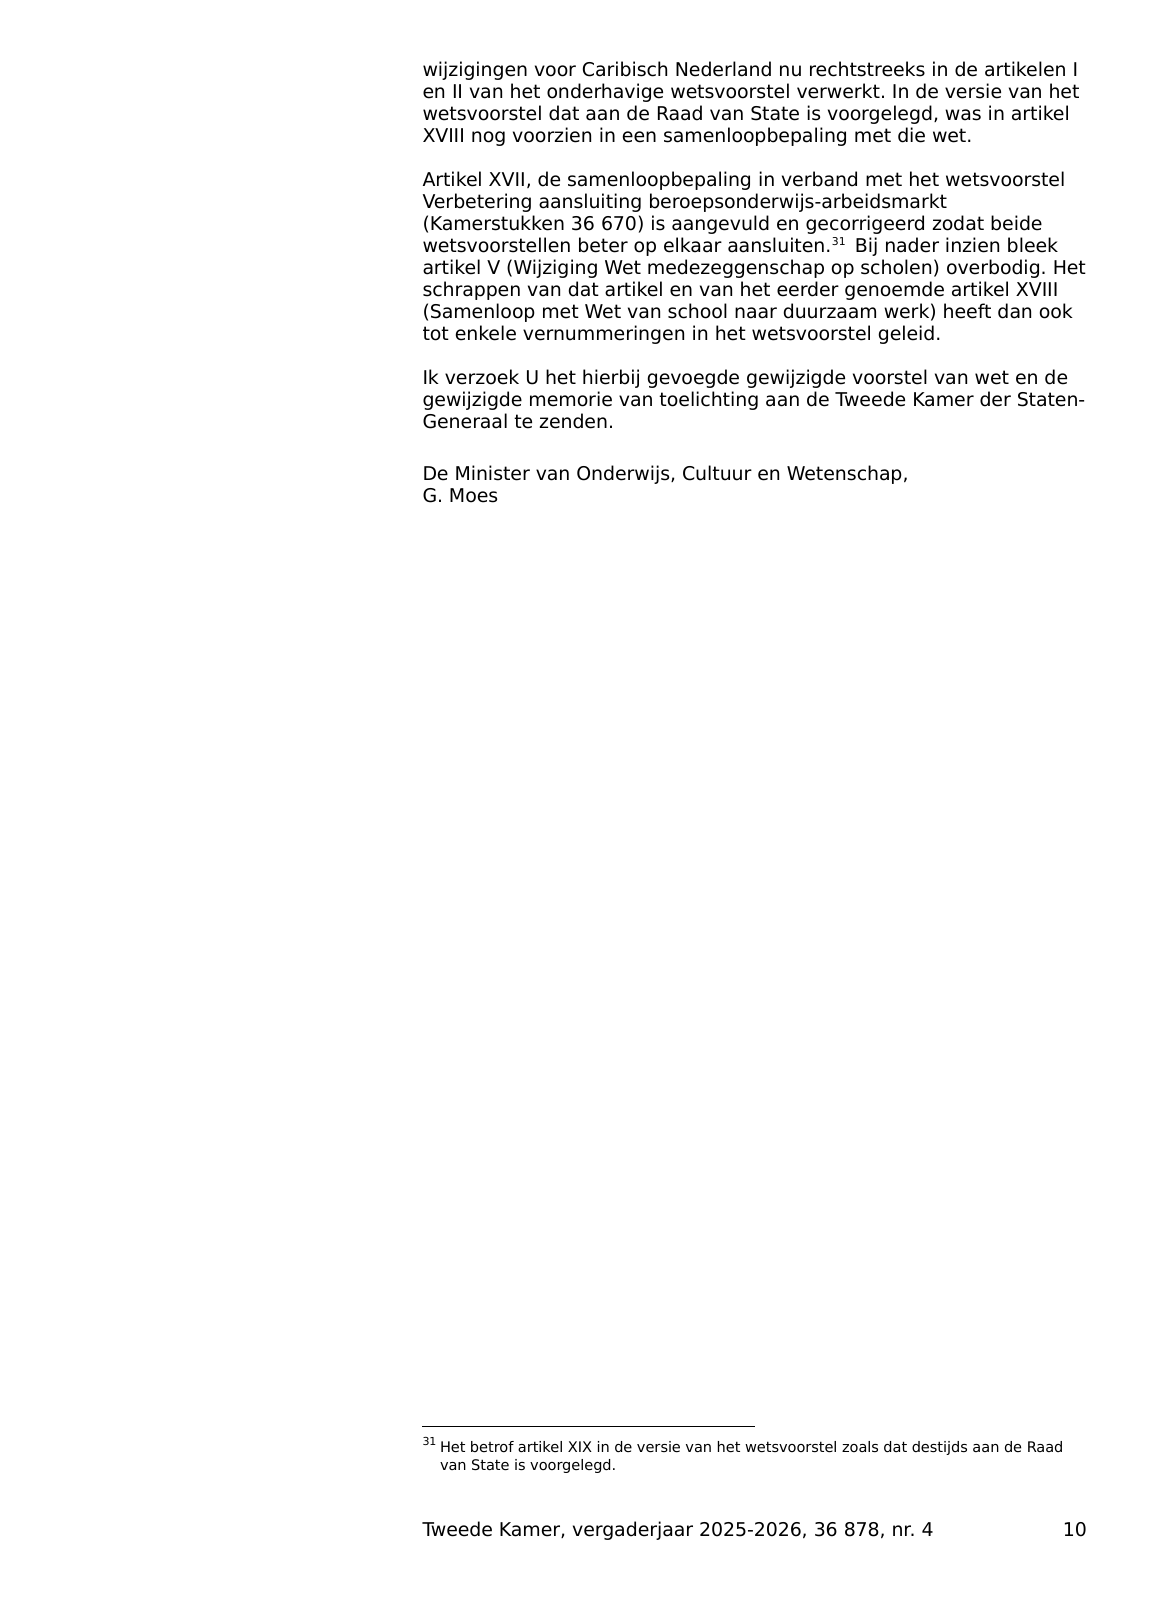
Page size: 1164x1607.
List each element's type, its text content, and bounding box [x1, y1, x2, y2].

text Artikel XVII, de samenloopbepaling in verband met het wetsvoorstel Verbetering aansluiting beroepsonderwijs-arbeidsmarkt (Kamerstukken 36 670) is aangevuld en gecorrigeerd zodat beide wetsvoorstellen beter op elkaar aansluiten. Bij nader inzien bleek artikel V (Wijziging Wet medezeggenschap op scholen) overbodig. Het schrappen van dat artikel en van het eerder genoemde artikel XVIII (Samenloop met Wet van school naar duurzaam werk) heeft dan ook tot enkele vernummeringen in het wetsvoorstel geleid. [422, 169, 1087, 345]
text Het betrof artikel XIX in de versie van het wetsvoorstel zoals dat destijds aan de Raad van State is voorgelegd. [422, 1435, 1087, 1474]
text Ik verzoek U het hierbij gevoegde gewijzigde voorstel van wet en de gewijzigde memorie van toelichting aan de Tweede Kamer der Staten-Generaal te zenden. [422, 367, 1087, 433]
text De Minister van Onderwijs, Cultuur en Wetenschap, G. Moes [422, 463, 1087, 507]
text wijzigingen voor Caribisch Nederland nu rechtstreeks in de artikelen I en II van het onderhavige wetsvoorstel verwerkt. In de versie van het wetsvoorstel dat aan de Raad van State is voorgelegd, was in artikel XVIII nog voorzien in een samenloopbepaling met die wet. [422, 59, 1087, 147]
